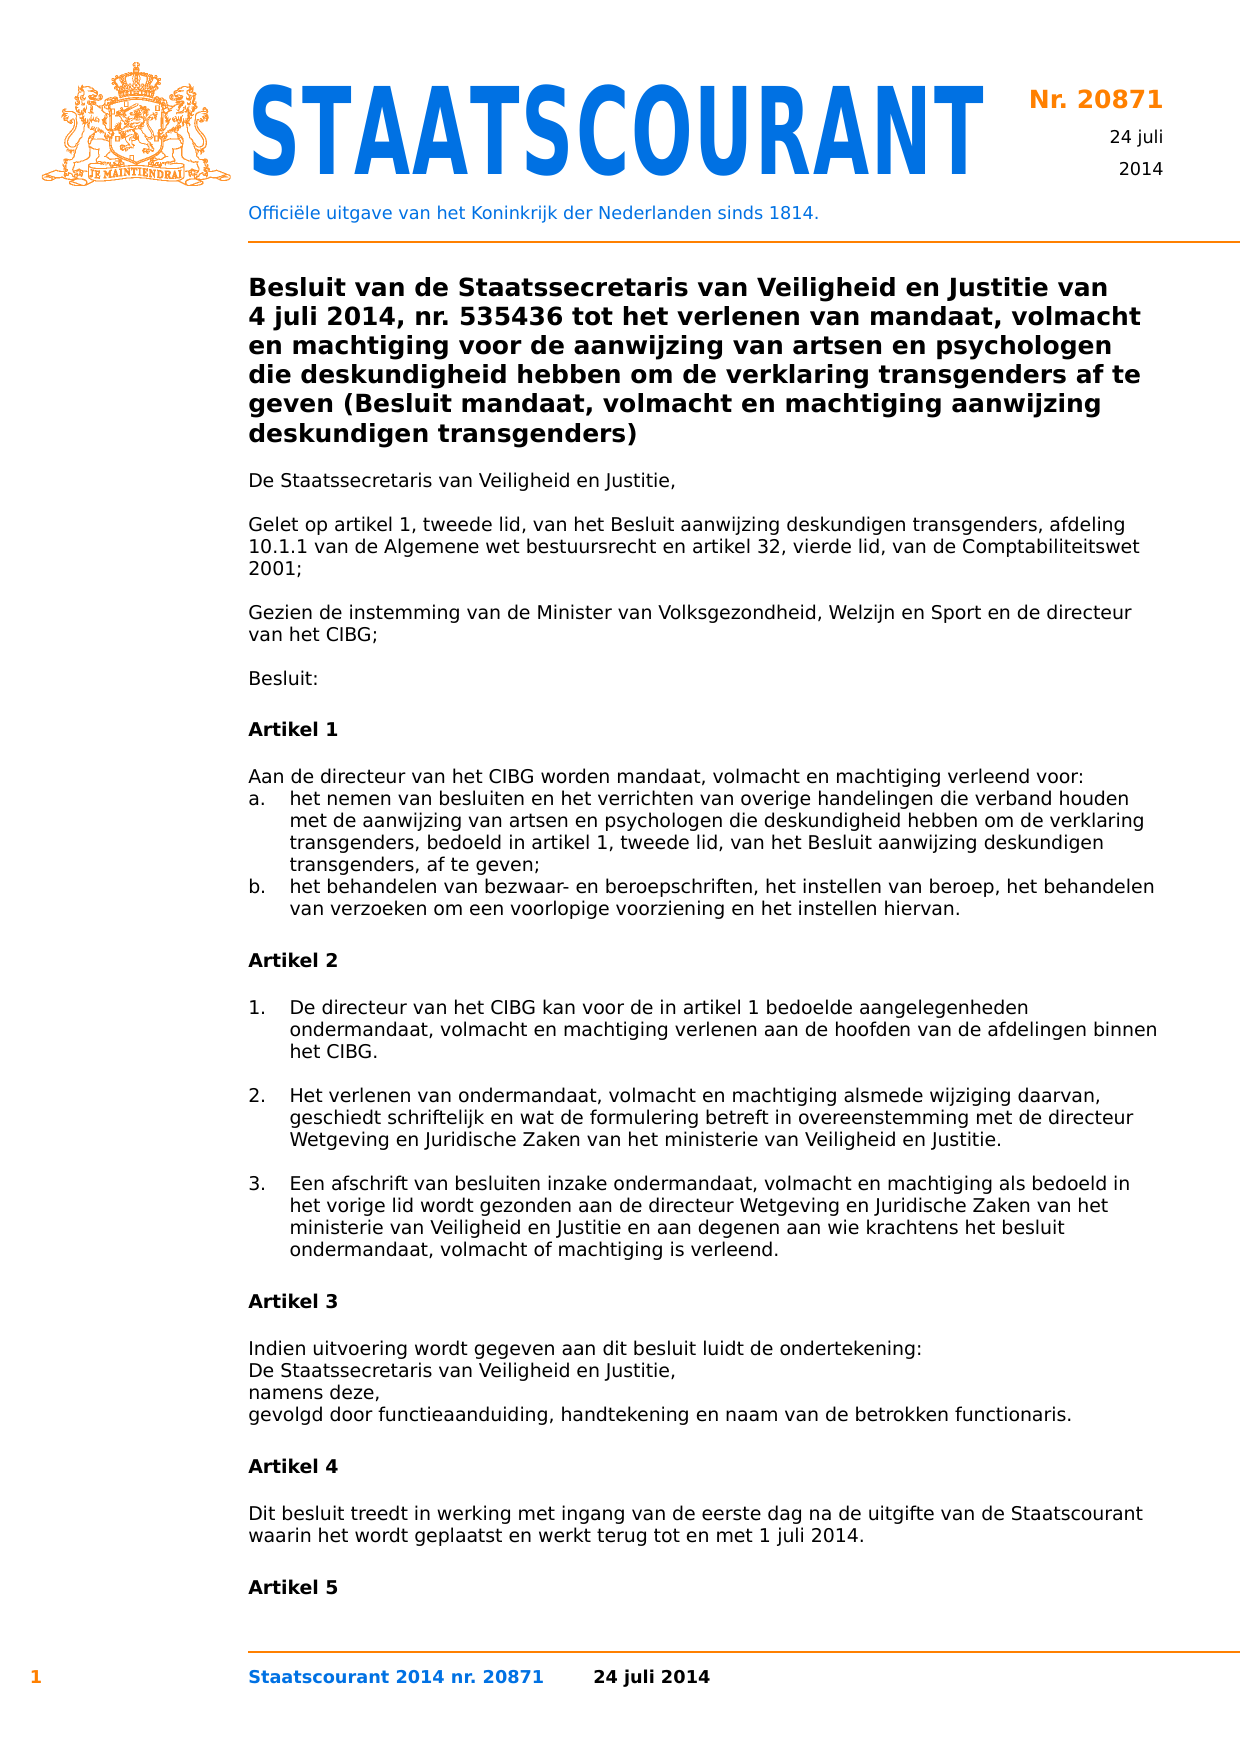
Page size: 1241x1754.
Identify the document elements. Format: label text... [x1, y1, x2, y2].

text Gelet op artikel 1, tweede lid, van het Besluit aanwijzing deskundigen transgenders, afdeling 10.1.1 van de Algemene wet bestuursrecht en artikel 32, vierde lid, van de Comptabiliteitswet 2001; [248, 514, 1163, 580]
text De Staatssecretaris van Veiligheid en Justitie, [248, 470, 1163, 492]
text Gezien de instemming van de Minister van Volksgezondheid, Welzijn en Sport en de directeur van het CIBG; [248, 602, 1163, 646]
subtitle Artikel 3 [248, 1291, 1163, 1313]
table_header [25, 62, 248, 241]
subtitle Besluit van de Staatssecretaris van Veiligheid en Justitie van 4 juli 2014, nr. 535436 tot het verlenen van mandaat, volmacht en machtiging voor de aanwijzing van artsen en psychologen die deskundigheid hebben om de verklaring transgenders af te geven (Besluit mandaat, volmacht en machtiging aanwijzing deskundigen transgenders) [248, 273, 1163, 448]
text Aan de directeur van het CIBG worden mandaat, volmacht en machtiging verleend voor: [248, 766, 1163, 788]
text De Staatssecretaris van Veiligheid en Justitie, [248, 1360, 1163, 1382]
text 2. Het verlenen van ondermandaat, volmacht en machtiging alsmede wijziging daarvan, geschiedt schriftelijk en wat de formulering betreft in overeenstemming met de directeur Wetgeving en Juridische Zaken van het ministerie van Veiligheid en Justitie. [248, 1085, 1163, 1151]
subtitle Artikel 4 [248, 1456, 1163, 1478]
table_header Nr. 20871 [998, 62, 1240, 121]
subtitle Artikel 2 [248, 950, 1163, 972]
table_cell 24 juli [998, 121, 1240, 153]
table_cell Officiële uitgave van het Koninkrijk der Nederlanden sinds 1814. [248, 203, 1240, 241]
text a. het nemen van besluiten en het verrichten van overige handelingen die verband houden met de aanwijzing van artsen en psychologen die deskundigheid hebben om de verklaring transgenders, bedoeld in artikel 1, tweede lid, van het Besluit aanwijzing deskundigen transgenders, af te geven; [248, 788, 1163, 876]
table_header STAATSCOURANT [248, 62, 998, 203]
text gevolgd door functieaanduiding, handtekening en naam van de betrokken functionaris. [248, 1404, 1163, 1426]
subtitle Artikel 1 [248, 719, 1163, 741]
text 1. De directeur van het CIBG kan voor de in artikel 1 bedoelde aangelegenheden ondermandaat, volmacht en machtiging verlenen aan de hoofden van de afdelingen binnen het CIBG. [248, 997, 1163, 1063]
text Indien uitvoering wordt gegeven aan dit besluit luidt de ondertekening: [248, 1338, 1163, 1360]
text Dit besluit treedt in werking met ingang van de eerste dag na de uitgifte van de Staatscourant waarin het wordt geplaatst en werkt terug tot en met 1 juli 2014. [248, 1503, 1163, 1547]
picture [41, 62, 231, 186]
text b. het behandelen van bezwaar- en beroepschriften, het instellen van beroep, het behandelen van verzoeken om een voorlopige voorziening en het instellen hiervan. [248, 876, 1163, 920]
text 3. Een afschrift van besluiten inzake ondermandaat, volmacht en machtiging als bedoeld in het vorige lid wordt gezonden aan de directeur Wetgeving en Juridische Zaken van het ministerie van Veiligheid en Justitie en aan degenen aan wie krachtens het besluit ondermandaat, volmacht of machtiging is verleend. [248, 1173, 1163, 1261]
text namens deze, [248, 1382, 1163, 1404]
text Besluit: [248, 667, 1163, 689]
subtitle Artikel 5 [248, 1577, 1163, 1598]
table_cell 2014 [998, 153, 1240, 203]
